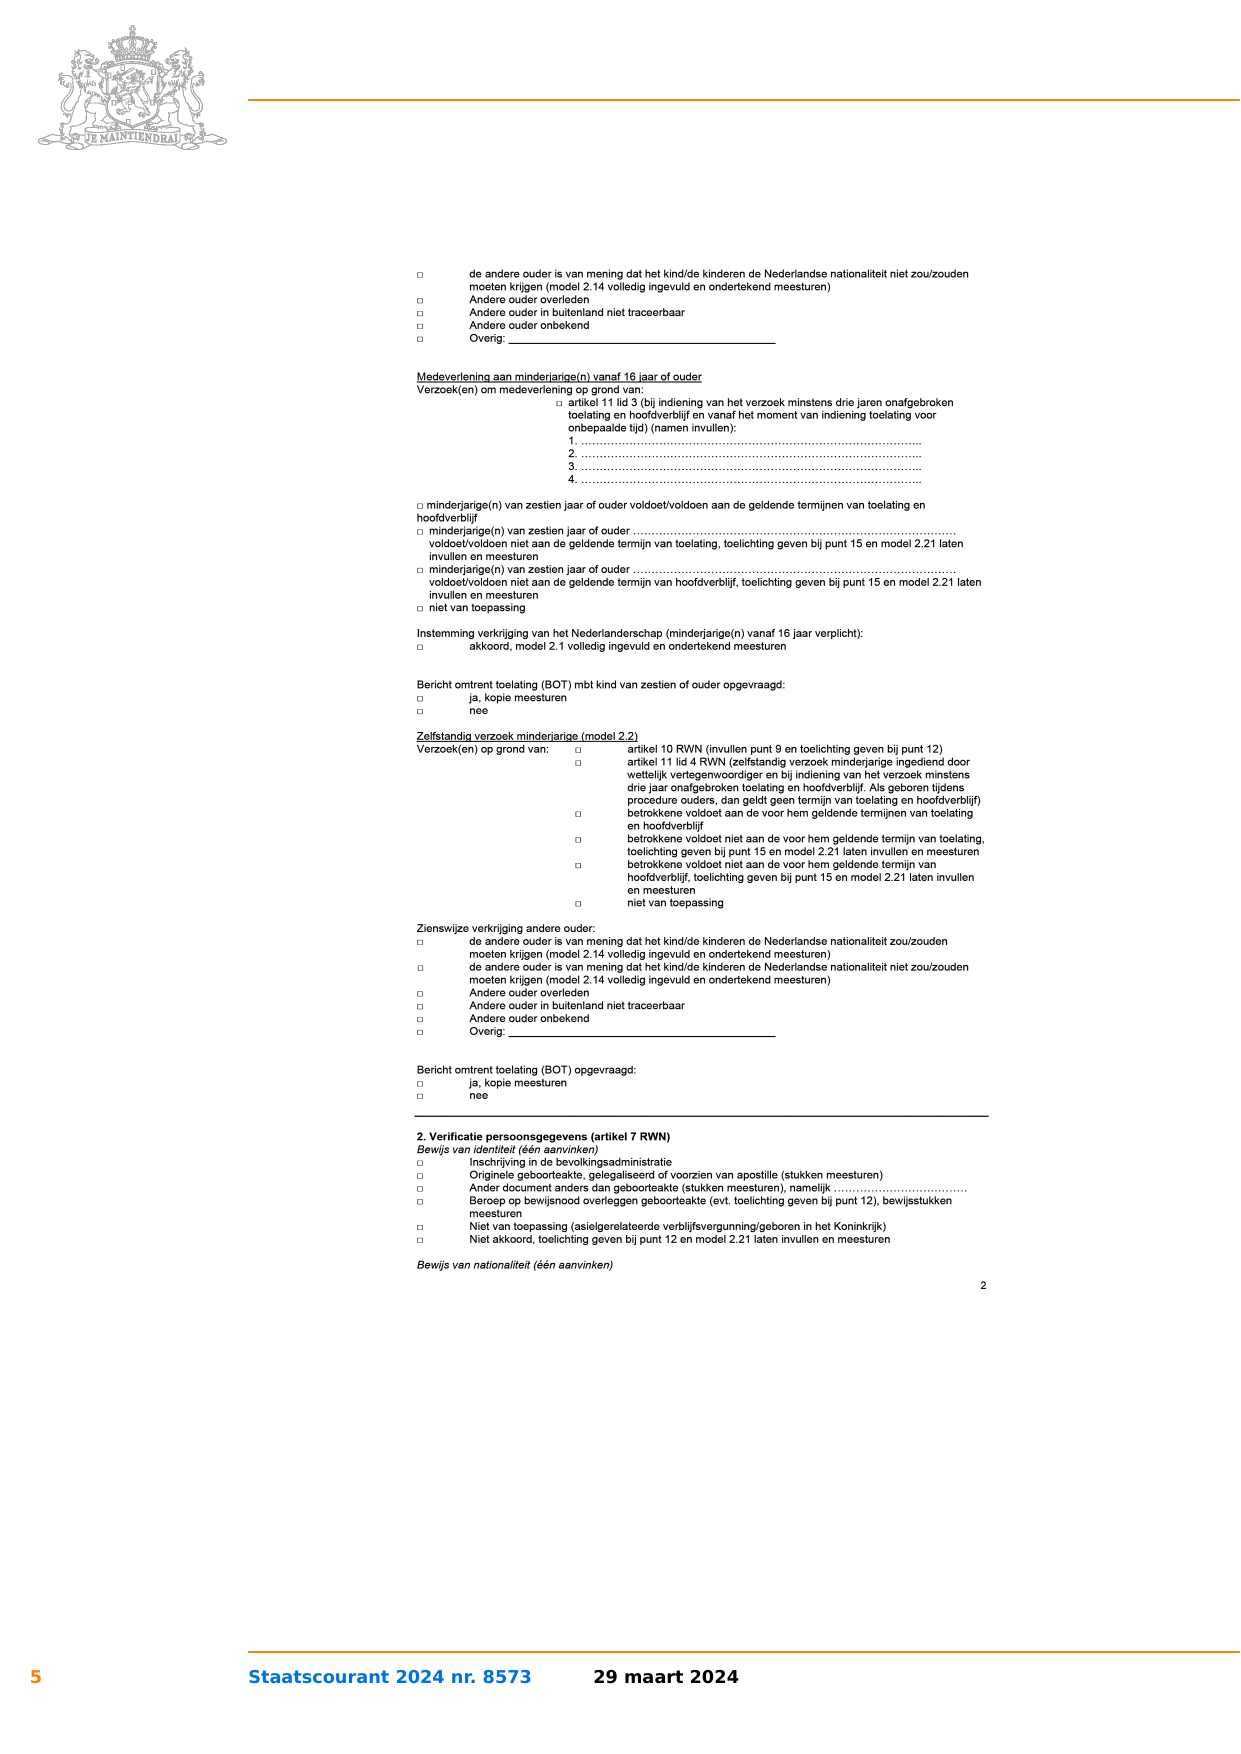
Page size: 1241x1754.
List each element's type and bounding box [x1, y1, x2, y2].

picture [38, 25, 227, 150]
picture [248, 151, 1134, 1404]
